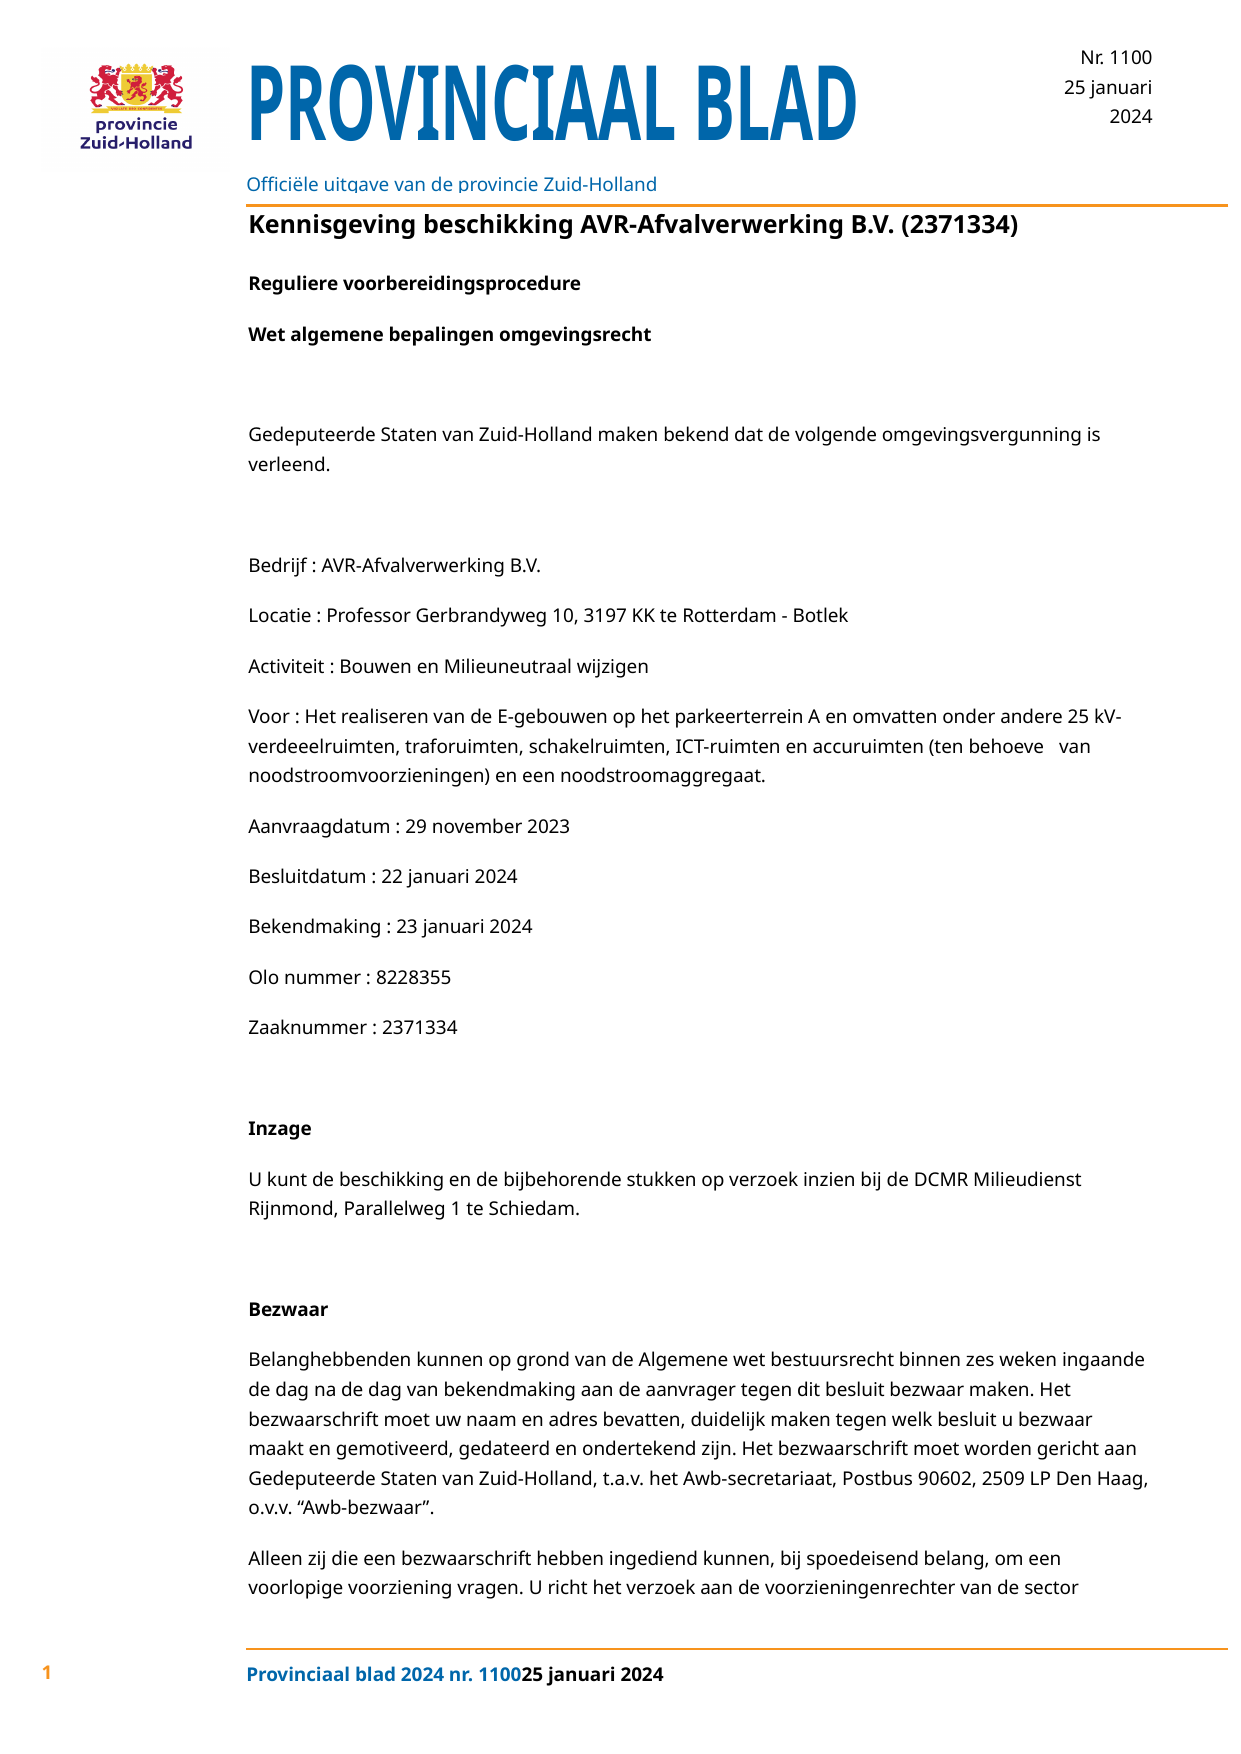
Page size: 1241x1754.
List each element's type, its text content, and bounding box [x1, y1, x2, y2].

text Locatie : Professor Gerbrandyweg 10, 3197 KK te Rotterdam - Botlek [248, 602, 1152, 628]
picture [41, 47, 231, 172]
text Bekendmaking : 23 januari 2024 [248, 914, 1152, 939]
text Aanvraagdatum : 29 november 2023 [248, 813, 1152, 838]
text U kunt de beschikking en de bijbehorende stukken op verzoek inzien bij de DCMR Milieudienst Rijnmond, Parallelweg 1 te Schiedam. [248, 1166, 1152, 1221]
text Gedeputeerde Staten van Zuid-Holland maken bekend dat de volgende omgevingsvergunning is verleend. [248, 422, 1152, 477]
text Activiteit : Bouwen en Milieuneutraal wijzigen [248, 653, 1152, 678]
text Kennisgeving beschikking AVR-Afvalverwerking B.V. (2371334) [248, 207, 1152, 241]
text Bezwaar [248, 1296, 1152, 1322]
text Reguliere voorbereidingsprocedure [248, 270, 1152, 296]
text Belanghebbenden kunnen op grond van de Algemene wet bestuursrecht binnen zes weken ingaande de dag na de dag van bekendmaking aan de aanvrager tegen dit besluit bezwaar maken. Het bezwaarschrift moet uw naam en adres bevatten, duidelijk maken tegen welk besluit u bezwaar maakt en gemotiveerd, gedateerd en ondertekend zijn. Het bezwaarschrift moet worden gericht aan Gedeputeerde Staten van Zuid-Holland, t.a.v. het Awb-secretariaat, Postbus 90602, 2509 LP Den Haag, o.v.v. “Awb-bezwaar”. [248, 1347, 1152, 1520]
text Alleen zij die een bezwaarschrift hebben ingediend kunnen, bij spoedeisend belang, om een voorlopige voorziening vragen. U richt het verzoek aan de voorzieningenrechter van de sector [248, 1545, 1152, 1600]
text Wet algemene bepalingen omgevingsrecht [248, 321, 1152, 346]
text Olo nummer : 8228355 [248, 964, 1152, 990]
text Zaaknummer : 2371334 [248, 1014, 1152, 1040]
text Inzage [248, 1115, 1152, 1141]
text Besluitdatum : 22 januari 2024 [248, 863, 1152, 889]
text Bedrijf : AVR-Afvalverwerking B.V. [248, 552, 1152, 578]
text Voor : Het realiseren van de E-gebouwen op het parkeerterrein A en omvatten onder andere 25 kV- verdeeelruimten, traforuimten, schakelruimten, ICT-ruimten en accuruimten (ten behoeve van noodstroomvoorzieningen) en een noodstroomaggregaat. [248, 703, 1152, 788]
